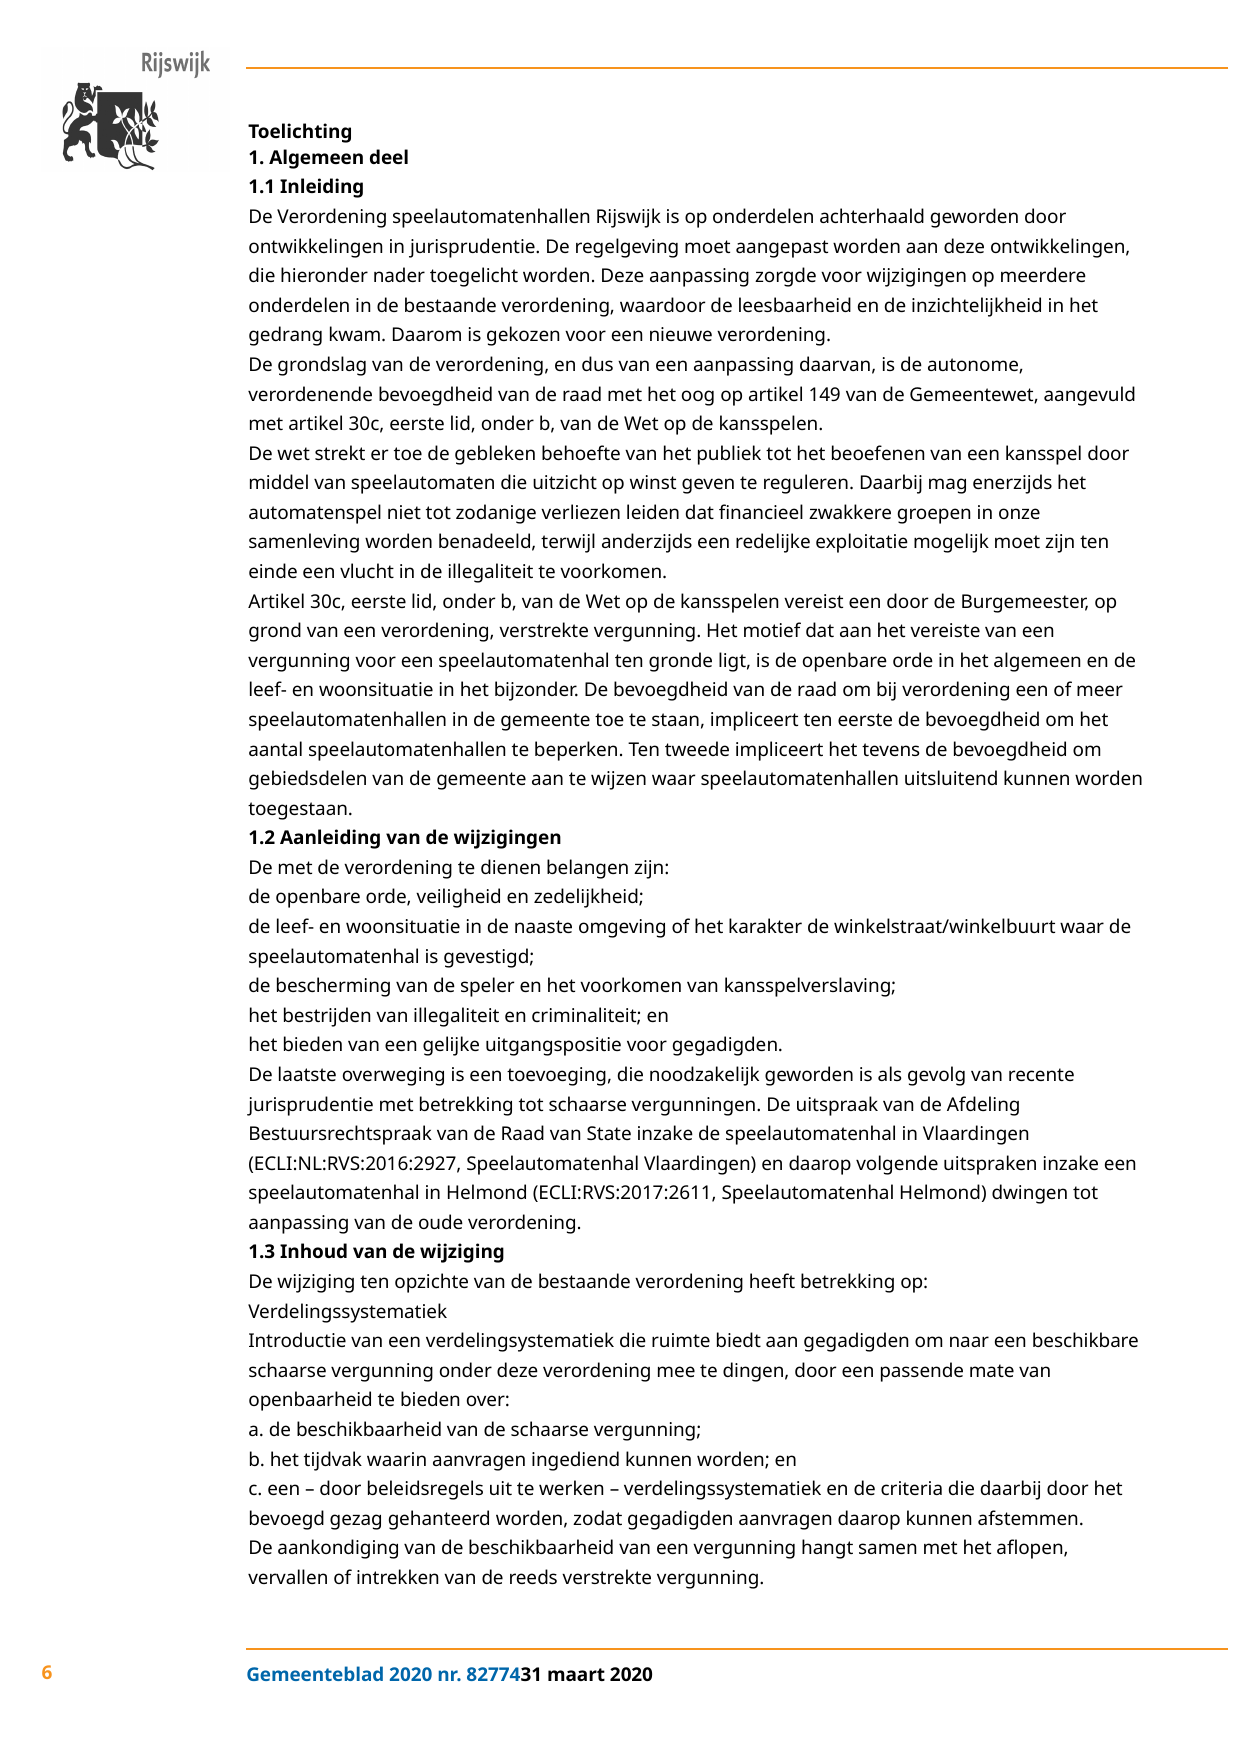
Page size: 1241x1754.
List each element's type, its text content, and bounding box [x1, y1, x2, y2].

text De wet strekt er toe de gebleken behoefte van het publiek tot het beoefenen van een kansspel door middel van speelautomaten die uitzicht op winst geven te reguleren. Daarbij mag enerzijds het automatenspel niet tot zodanige verliezen leiden dat financieel zwakkere groepen in onze samenleving worden benadeeld, terwijl anderzijds een redelijke exploitatie mogelijk moet zijn ten einde een vlucht in de illegaliteit te voorkomen. [248, 440, 1152, 584]
text het bestrijden van illegaliteit en criminaliteit; en [248, 1002, 1152, 1028]
text De laatste overweging is een toevoeging, die noodzakelijk geworden is als gevolg van recente jurisprudentie met betrekking tot schaarse vergunningen. De uitspraak van de Afdeling Bestuursrechtspraak van de Raad van State inzake de speelautomatenhal in Vlaardingen (ECLI:NL:RVS:2016:2927, Speelautomatenhal Vlaardingen) en daarop volgende uitspraken inzake een speelautomatenhal in Helmond (ECLI:RVS:2017:2611, Speelautomatenhal Helmond) dwingen tot aanpassing van de oude verordening. [248, 1061, 1152, 1235]
text Introductie van een verdelingsystematiek die ruimte biedt aan gegadigden om naar een beschikbare schaarse vergunning onder deze verordening mee te dingen, door een passende mate van openbaarheid te bieden over: [248, 1327, 1152, 1412]
text Toelichting [248, 116, 1152, 144]
text De met de verordening te dienen belangen zijn: [248, 854, 1152, 880]
text de bescherming van de speler en het voorkomen van kansspelverslaving; [248, 972, 1152, 998]
text 1.1 Inleiding [248, 174, 1152, 199]
text 1. Algemeen deel [248, 144, 1152, 170]
picture [41, 47, 231, 172]
text Artikel 30c, eerste lid, onder b, van de Wet op de kansspelen vereist een door de Burgemeester, op grond van een verordening, verstrekte vergunning. Het motief dat aan het vereiste van een vergunning voor een speelautomatenhal ten gronde ligt, is de openbare orde in het algemeen en de leef- en woonsituatie in het bijzonder. De bevoegdheid van de raad om bij verordening een of meer speelautomatenhallen in de gemeente toe te staan, impliceert ten eerste de bevoegdheid om het aantal speelautomatenhallen te beperken. Ten tweede impliceert het tevens de bevoegdheid om gebiedsdelen van de gemeente aan te wijzen waar speelautomatenhallen uitsluitend kunnen worden toegestaan. [248, 588, 1152, 821]
text c. een – door beleidsregels uit te werken – verdelingssystematiek en de criteria die daarbij door het bevoegd gezag gehanteerd worden, zodat gegadigden aanvragen daarop kunnen afstemmen. [248, 1475, 1152, 1531]
text de leef- en woonsituatie in de naaste omgeving of het karakter de winkelstraat/winkelbuurt waar de speelautomatenhal is gevestigd; [248, 913, 1152, 969]
text de openbare orde, veiligheid en zedelijkheid; [248, 884, 1152, 909]
text 1.2 Aanleiding van de wijzigingen [248, 824, 1152, 850]
text De grondslag van de verordening, en dus van een aanpassing daarvan, is de autonome, verordenende bevoegdheid van de raad met het oog op artikel 149 van de Gemeentewet, aangevuld met artikel 30c, eerste lid, onder b, van de Wet op de kansspelen. [248, 351, 1152, 436]
text 1.3 Inhoud van de wijziging [248, 1239, 1152, 1264]
text De aankondiging van de beschikbaarheid van een vergunning hangt samen met het aflopen, vervallen of intrekken van de reeds verstrekte vergunning. [248, 1534, 1152, 1590]
text Verdelingssystematiek [248, 1298, 1152, 1324]
text a. de beschikbaarheid van de schaarse vergunning; [248, 1416, 1152, 1442]
text De Verordening speelautomatenhallen Rijswijk is op onderdelen achterhaald geworden door ontwikkelingen in jurisprudentie. De regelgeving moet aangepast worden aan deze ontwikkelingen, die hieronder nader toegelicht worden. Deze aanpassing zorgde voor wijzigingen op meerdere onderdelen in de bestaande verordening, waardoor de leesbaarheid en de inzichtelijkheid in het gedrang kwam. Daarom is gekozen voor een nieuwe verordening. [248, 203, 1152, 347]
text het bieden van een gelijke uitgangspositie voor gegadigden. [248, 1032, 1152, 1057]
text b. het tijdvak waarin aanvragen ingediend kunnen worden; en [248, 1446, 1152, 1472]
text De wijziging ten opzichte van de bestaande verordening heeft betrekking op: [248, 1268, 1152, 1294]
